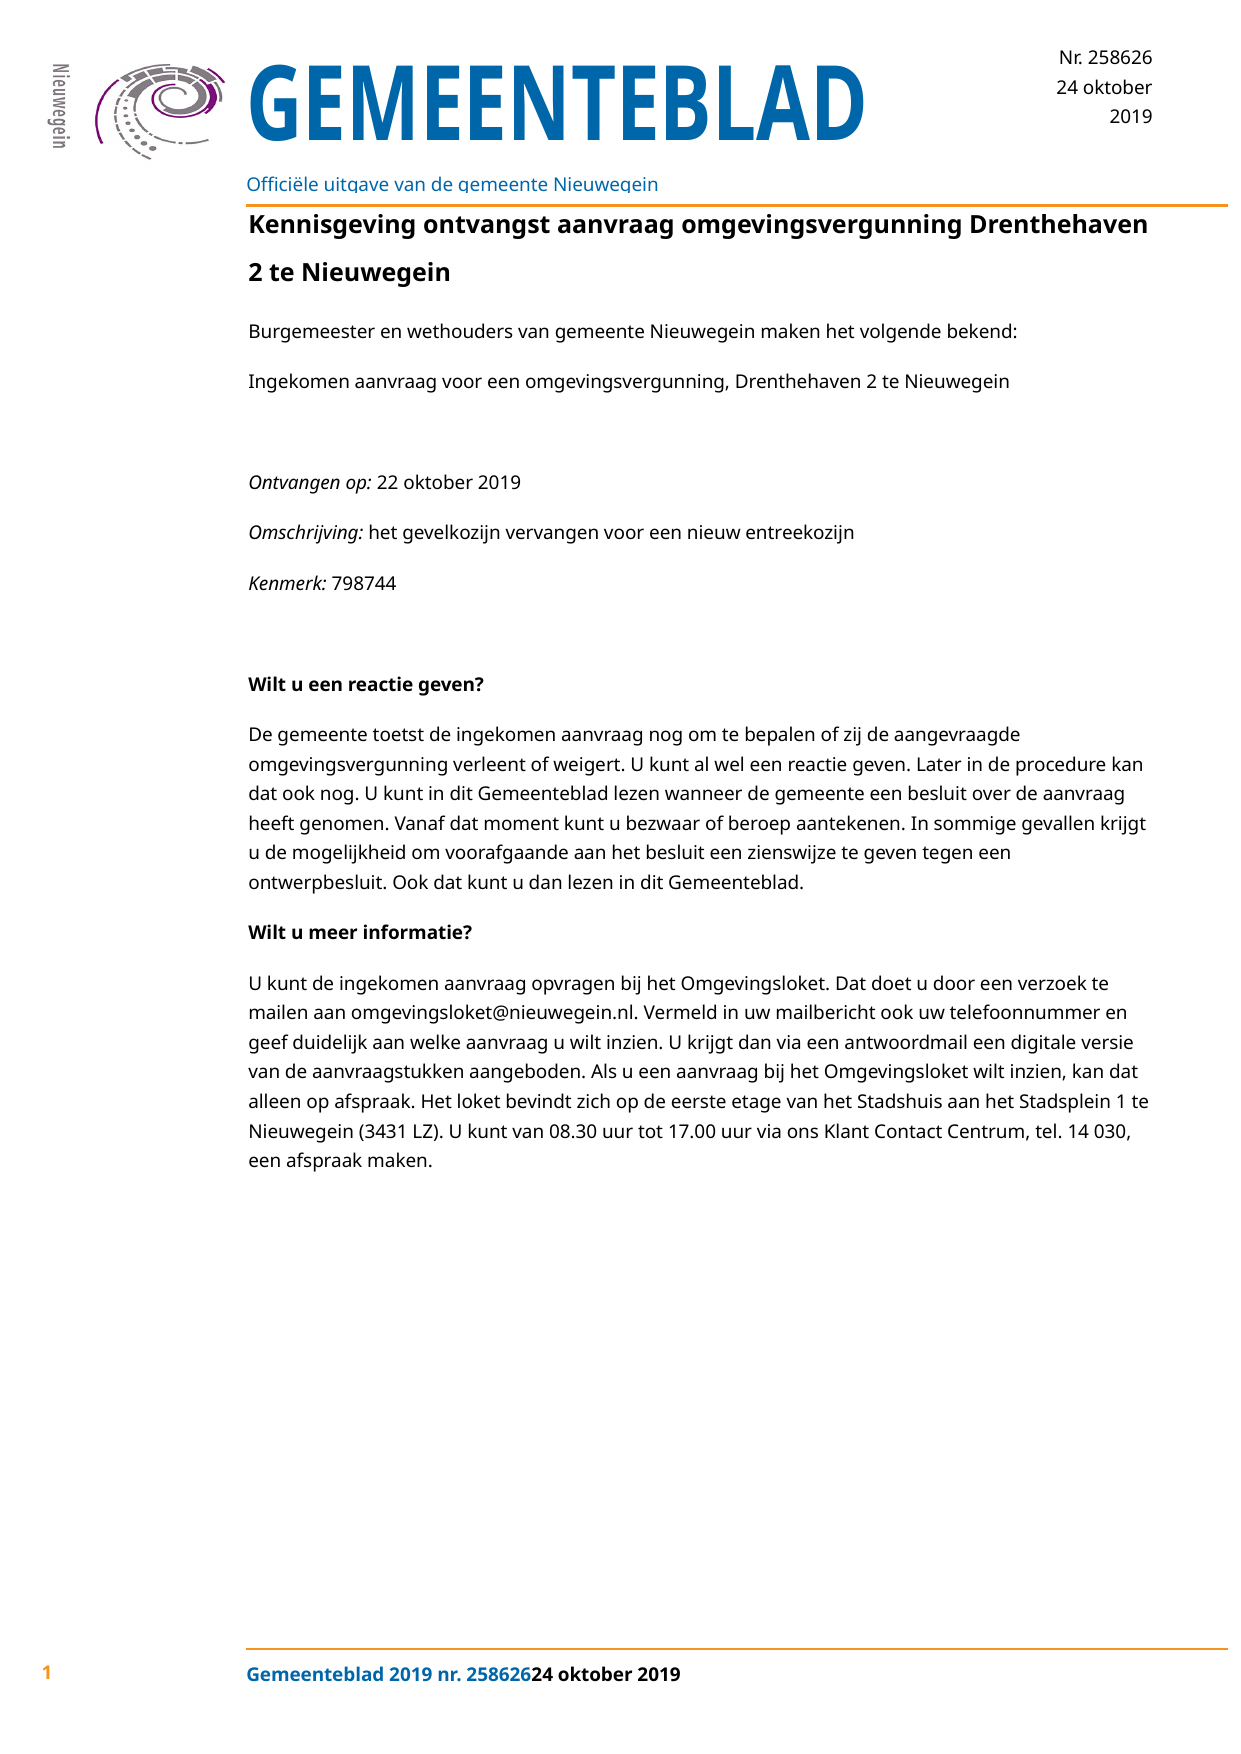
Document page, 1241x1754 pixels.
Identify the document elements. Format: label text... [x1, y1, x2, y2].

text U kunt de ingekomen aanvraag opvragen bij het Omgevingsloket. Dat doet u door een verzoek te mailen aan omgevingsloket@nieuwegein.nl. Vermeld in uw mailbericht ook uw telefoonnummer en geef duidelijk aan welke aanvraag u wilt inzien. U krijgt dan via een antwoordmail een digitale versie van de aanvraagstukken aangeboden. Als u een aanvraag bij het Omgevingsloket wilt inzien, kan dat alleen op afspraak. Het loket bevindt zich op de eerste etage van het Stadshuis aan het Stadsplein 1 te Nieuwegein (3431 LZ). U kunt van 08.30 uur tot 17.00 uur via ons Klant Contact Centrum, tel. 14 030, een afspraak maken. [248, 970, 1152, 1173]
text Wilt u meer informatie? [248, 919, 1152, 945]
text Kennisgeving ontvangst aanvraag omgevingsvergunning Drenthehaven 2 te Nieuwegein [248, 207, 1152, 288]
text Omschrijving: het gevelkozijn vervangen voor een nieuw entreekozijn [248, 519, 1152, 545]
text Wilt u een reactie geven? [248, 671, 1152, 697]
text Kenmerk: 798744 [248, 570, 1152, 596]
text Ontvangen op: 22 oktober 2019 [248, 469, 1152, 495]
text Ingekomen aanvraag voor een omgevingsvergunning, Drenthehaven 2 te Nieuwegein [248, 368, 1152, 394]
picture [41, 47, 231, 172]
text De gemeente toetst de ingekomen aanvraag nog om te bepalen of zij de aangevraagde omgevingsvergunning verleent of weigert. U kunt al wel een reactie geven. Later in de procedure kan dat ook nog. U kunt in dit Gemeenteblad lezen wanneer de gemeente een besluit over de aanvraag heeft genomen. Vanaf dat moment kunt u bezwaar of beroep aantekenen. In sommige gevallen krijgt u de mogelijkheid om voorafgaande aan het besluit een zienswijze te geven tegen een ontwerpbesluit. Ook dat kunt u dan lezen in dit Gemeenteblad. [248, 721, 1152, 895]
text Burgemeester en wethouders van gemeente Nieuwegein maken het volgende bekend: [248, 318, 1152, 344]
